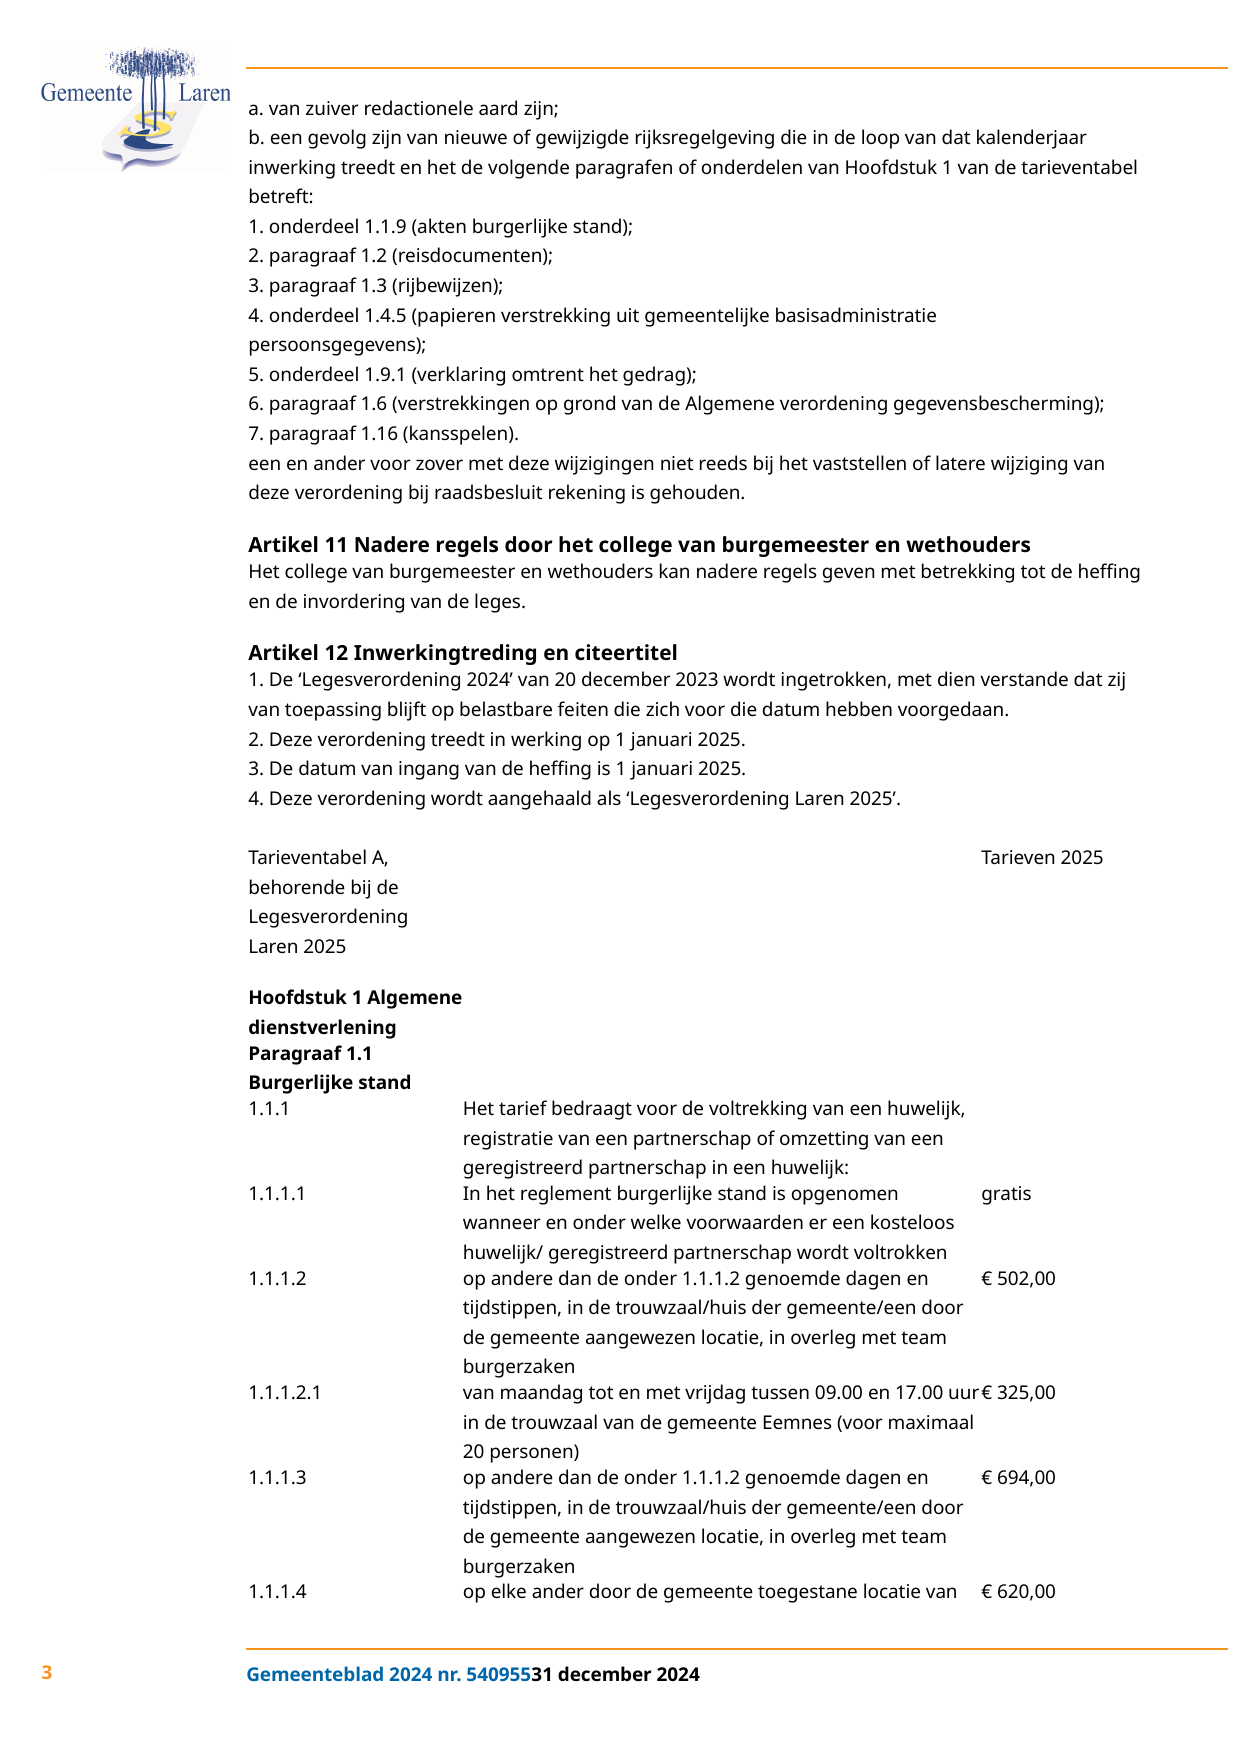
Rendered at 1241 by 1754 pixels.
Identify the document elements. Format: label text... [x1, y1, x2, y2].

text 7. paragraaf 1.16 (kansspelen). [248, 420, 1152, 446]
table_cell € 620,00 [981, 1579, 1152, 1604]
text een en ander voor zover met deze wijzigingen niet reeds bij het vaststellen of latere wijziging van deze verordening bij raadsbesluit rekening is gehouden. [248, 450, 1152, 505]
table_cell [981, 985, 1152, 1040]
text Artikel 11 Nadere regels door het college van burgemeester en wethouders [248, 530, 1152, 558]
table_cell [248, 959, 463, 984]
text 6. paragraaf 1.6 (verstrekkingen op grond van de Algemene verordening gegevensbescherming); [248, 391, 1152, 416]
text 1. De ‘Legesverordening 2024’ van 20 december 2023 wordt ingetrokken, met dien verstande dat zij van toepassing blijft op belastbare feiten die zich voor die datum hebben voorgedaan. [248, 667, 1152, 722]
table_cell op andere dan de onder 1.1.1.2 genoemde dagen en tijdstippen, in de trouwzaal/huis der gemeente/een door de gemeente aangewezen locatie, in overleg met team burgerzaken [463, 1265, 981, 1379]
text a. van zuiver redactionele aard zijn; [248, 95, 1152, 121]
table_cell Paragraaf 1.1 Burgerlijke stand [248, 1040, 463, 1095]
table_cell 1.1.1.1 [248, 1180, 463, 1265]
text 4. Deze verordening wordt aangehaald als ‘Legesverordening Laren 2025’. [248, 785, 1152, 811]
table_cell [981, 959, 1152, 984]
table_cell van maandag tot en met vrijdag tussen 09.00 en 17.00 uur in de trouwzaal van de gemeente Eemnes (voor maximaal 20 personen) [463, 1379, 981, 1464]
table_cell 1.1.1.3 [248, 1464, 463, 1579]
table_cell Hoofdstuk 1 Algemene dienstverlening [248, 985, 463, 1040]
text 3. De datum van ingang van de heffing is 1 januari 2025. [248, 755, 1152, 781]
text Artikel 12 Inwerkingtreding en citeertitel [248, 638, 1152, 667]
table_header Tarieventabel A, behorende bij de Legesverordening Laren 2025 [248, 844, 463, 959]
table_cell € 502,00 [981, 1265, 1152, 1379]
text b. een gevolg zijn van nieuwe of gewijzigde rijksregelgeving die in de loop van dat kalenderjaar inwerking treedt en het de volgende paragrafen of onderdelen van Hoofdstuk 1 van de tarieventabel betreft: [248, 124, 1152, 209]
text 3. paragraaf 1.3 (rijbewijzen); [248, 272, 1152, 298]
text 5. onderdeel 1.9.1 (verklaring omtrent het gedrag); [248, 361, 1152, 387]
table_cell [463, 959, 981, 984]
table_cell 1.1.1.2 [248, 1265, 463, 1379]
table_header [463, 844, 981, 959]
table_cell € 325,00 [981, 1379, 1152, 1464]
table_cell gratis [981, 1180, 1152, 1265]
table_header Tarieven 2025 [981, 844, 1152, 959]
table_cell op andere dan de onder 1.1.1.2 genoemde dagen en tijdstippen, in de trouwzaal/huis der gemeente/een door de gemeente aangewezen locatie, in overleg met team burgerzaken [463, 1464, 981, 1579]
text 2. Deze verordening treedt in werking op 1 januari 2025. [248, 726, 1152, 752]
table_cell € 694,00 [981, 1464, 1152, 1579]
text Het college van burgemeester en wethouders kan nadere regels geven met betrekking tot de heffing en de invordering van de leges. [248, 558, 1152, 613]
table_cell In het reglement burgerlijke stand is opgenomen wanneer en onder welke voorwaarden er een kosteloos huwelijk/ geregistreerd partnerschap wordt voltrokken [463, 1180, 981, 1265]
table_cell [463, 1040, 981, 1095]
table_cell [463, 985, 981, 1040]
table_cell Het tarief bedraagt voor de voltrekking van een huwelijk, registratie van een partnerschap of omzetting van een geregistreerd partnerschap in een huwelijk: [463, 1095, 981, 1180]
table_cell 1.1.1.4 [248, 1579, 463, 1604]
text 2. paragraaf 1.2 (reisdocumenten); [248, 243, 1152, 268]
table_cell 1.1.1 [248, 1095, 463, 1180]
text persoonsgegevens); [248, 331, 1152, 357]
table_cell [981, 1095, 1152, 1180]
text 1. onderdeel 1.1.9 (akten burgerlijke stand); [248, 213, 1152, 239]
text 4. onderdeel 1.4.5 (papieren verstrekking uit gemeentelijke basisadministratie [248, 302, 1152, 328]
table_cell op elke ander door de gemeente toegestane locatie van [463, 1579, 981, 1604]
table_cell [981, 1040, 1152, 1095]
table_cell 1.1.1.2.1 [248, 1379, 463, 1464]
picture [41, 47, 231, 172]
